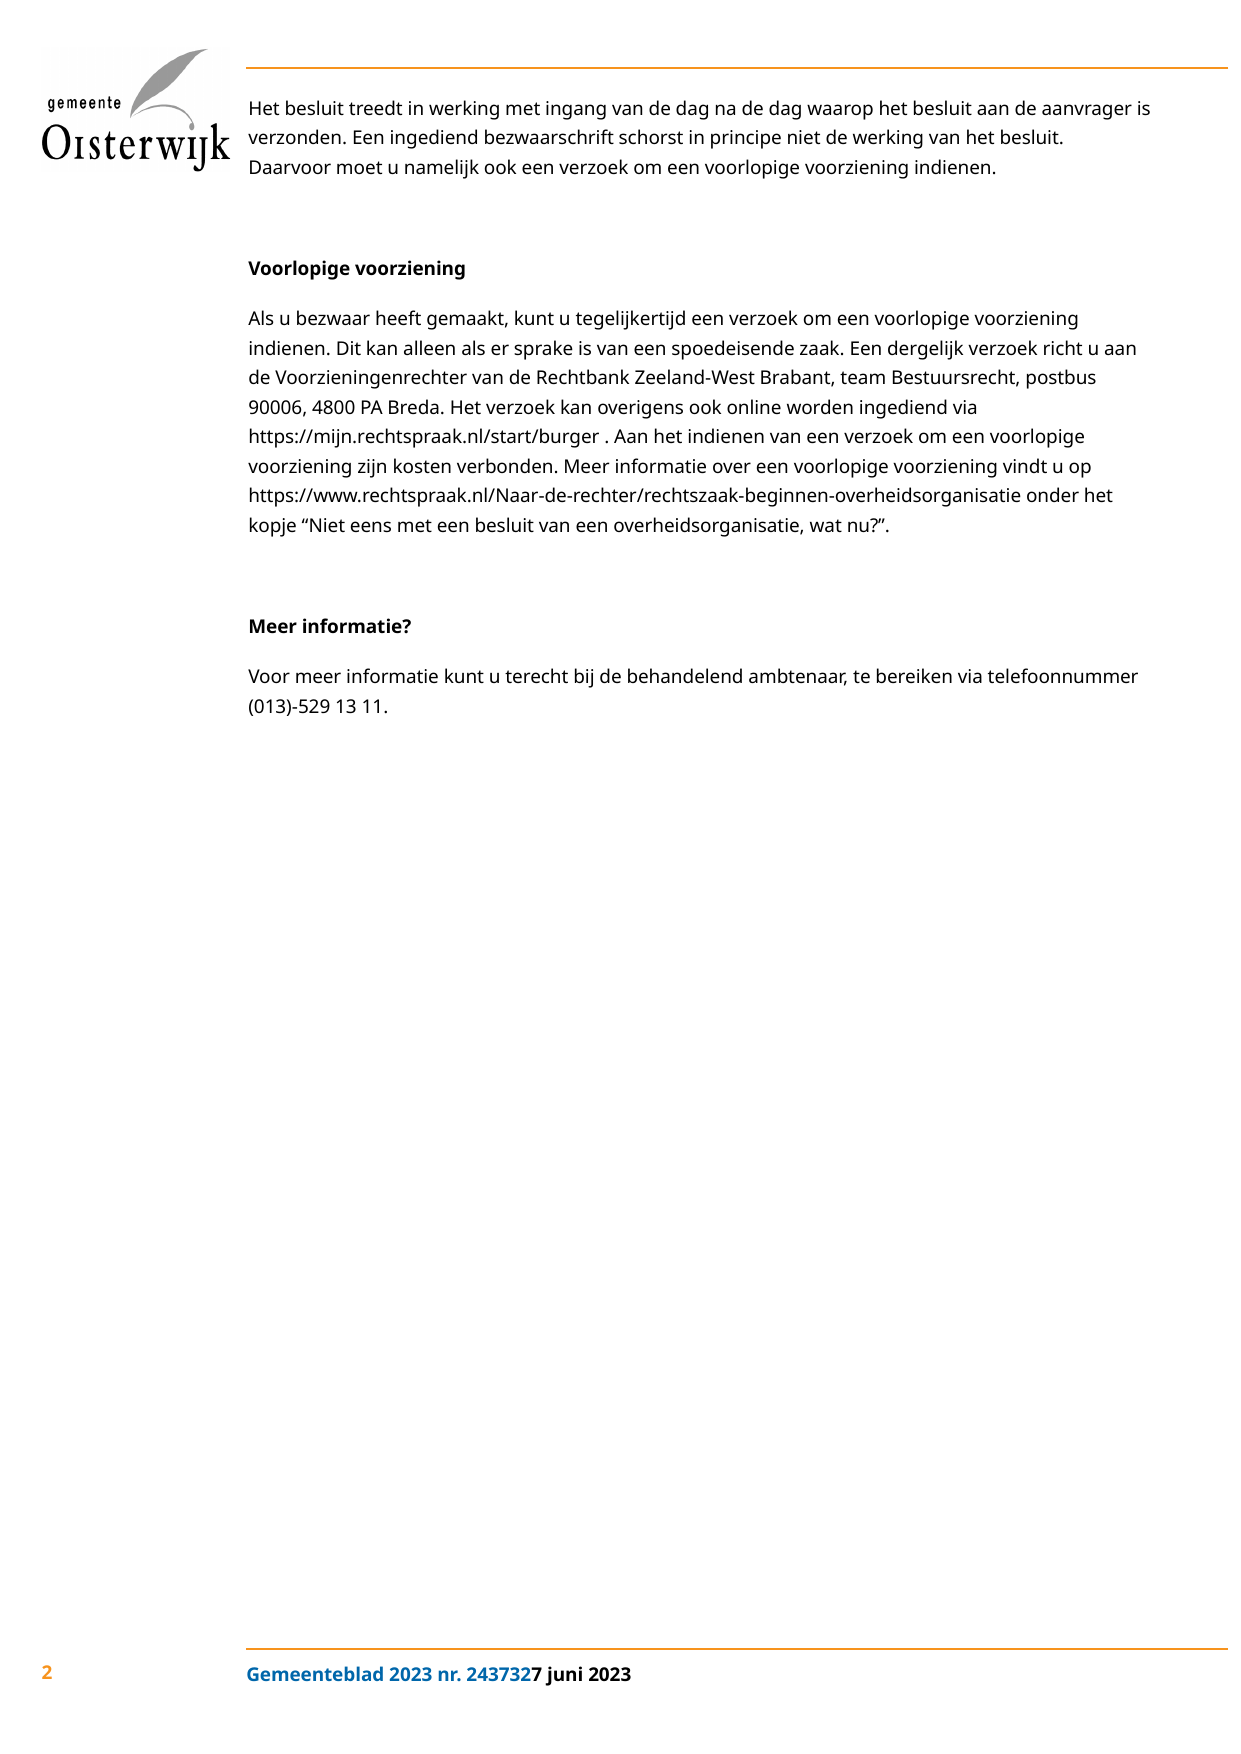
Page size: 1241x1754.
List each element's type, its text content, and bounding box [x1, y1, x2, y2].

text Meer informatie? [248, 613, 1152, 639]
picture [41, 47, 231, 172]
text Als u bezwaar heeft gemaakt, kunt u tegelijkertijd een verzoek om een voorlopige voorziening indienen. Dit kan alleen als er sprake is van een spoedeisende zaak. Een dergelijk verzoek richt u aan de Voorzieningenrechter van de Rechtbank Zeeland-West Brabant, team Bestuursrecht, postbus 90006, 4800 PA Breda. Het verzoek kan overigens ook online worden ingediend via https://mijn.rechtspraak.nl/start/burger . Aan het indienen van een verzoek om een voorlopige voorziening zijn kosten verbonden. Meer informatie over een voorlopige voorziening vindt u op https://www.rechtspraak.nl/Naar-de-rechter/rechtszaak-beginnen-overheidsorganisatie onder het kopje “Niet eens met een besluit van een overheidsorganisatie, wat nu?”. [248, 305, 1152, 538]
text Het besluit treedt in werking met ingang van de dag na de dag waarop het besluit aan de aanvrager is verzonden. Een ingediend bezwaarschrift schorst in principe niet de werking van het besluit. Daarvoor moet u namelijk ook een verzoek om een voorlopige voorziening indienen. [248, 95, 1152, 180]
text Voorlopige voorziening [248, 255, 1152, 281]
text Voor meer informatie kunt u terecht bij de behandelend ambtenaar, te bereiken via telefoonnummer (013)-529 13 11. [248, 663, 1152, 719]
